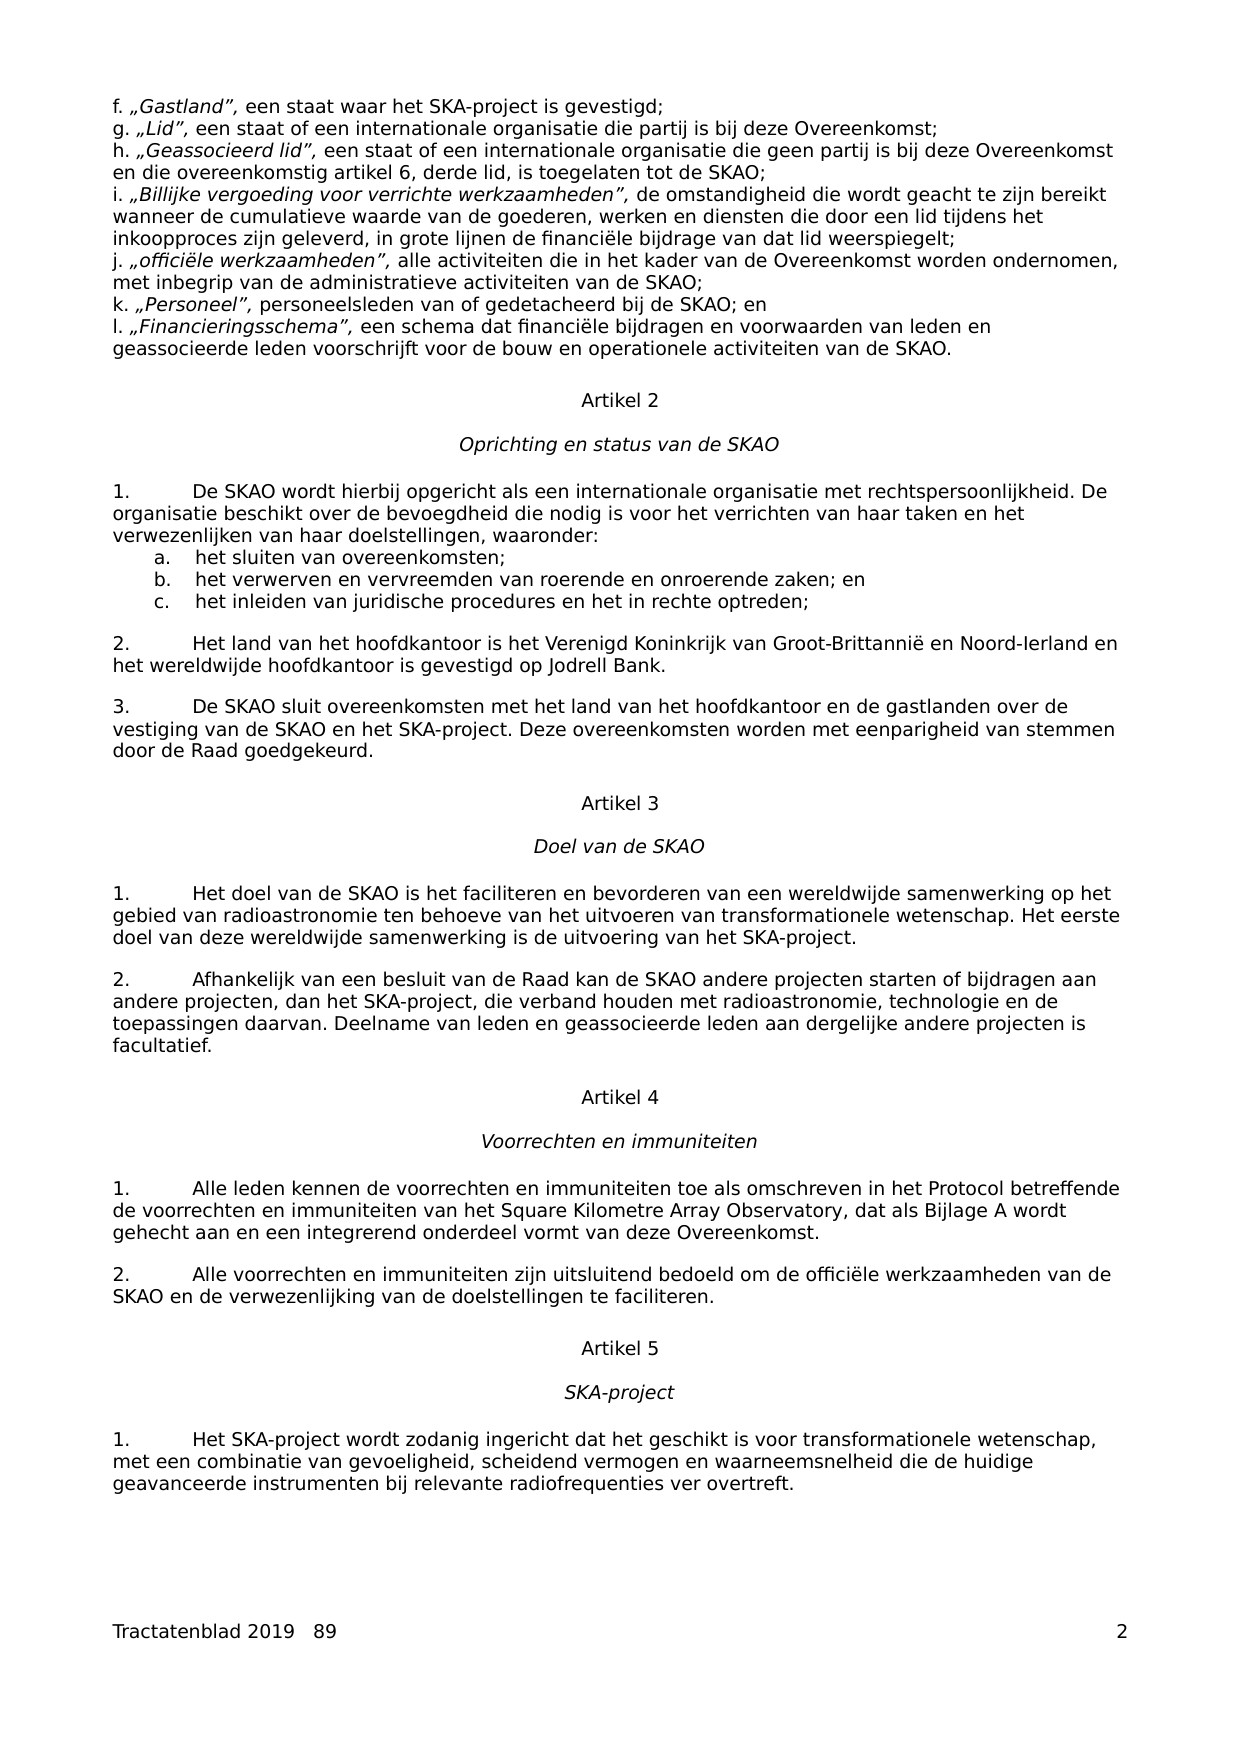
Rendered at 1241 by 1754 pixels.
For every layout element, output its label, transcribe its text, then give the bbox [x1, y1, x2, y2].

subtitle Artikel 5 SKA-project [112, 1338, 1128, 1404]
text k. „Personeel”, personeelsleden van of gedetacheerd bij de SKAO; en [112, 294, 1128, 316]
text 2. Alle voorrechten en immuniteiten zijn uitsluitend bedoeld om de officiële werkzaamheden van de SKAO en de verwezenlijking van de doelstellingen te faciliteren. [112, 1264, 1128, 1308]
text b. het verwerven en vervreemden van roerende en onroerende zaken; en [153, 568, 1128, 591]
text 1. Alle leden kennen de voorrechten en immuniteiten toe als omschreven in het Protocol betreffende de voorrechten en immuniteiten van het Square Kilometre Array Observatory, dat als Bijlage A wordt gehecht aan en een integrerend onderdeel vormt van deze Overeenkomst. [112, 1178, 1128, 1244]
text 2. Afhankelijk van een besluit van de Raad kan de SKAO andere projecten starten of bijdragen aan andere projecten, dan het SKA-project, die verband houden met radioastronomie, technologie en de toepassingen daarvan. Deelname van leden en geassocieerde leden aan dergelijke andere projecten is facultatief. [112, 969, 1128, 1057]
text 1. Het doel van de SKAO is het faciliteren en bevorderen van een wereldwijde samenwerking op het gebied van radioastronomie ten behoeve van het uitvoeren van transformationele wetenschap. Het eerste doel van deze wereldwijde samenwerking is de uitvoering van het SKA-project. [112, 883, 1128, 949]
text 1. De SKAO wordt hierbij opgericht als een internationale organisatie met rechtspersoonlijkheid. De organisatie beschikt over de bevoegdheid die nodig is voor het verrichten van haar taken en het verwezenlijken van haar doelstellingen, waaronder: [112, 481, 1128, 547]
text j. „officiële werkzaamheden”, alle activiteiten die in het kader van de Overeenkomst worden ondernomen, met inbegrip van de administratieve activiteiten van de SKAO; [112, 250, 1128, 294]
text g. „Lid”, een staat of een internationale organisatie die partij is bij deze Overeenkomst; [112, 118, 1128, 140]
text c. het inleiden van juridische procedures en het in rechte optreden; [153, 591, 1128, 612]
text 3. De SKAO sluit overeenkomsten met het land van het hoofdkantoor en de gastlanden over de vestiging van de SKAO en het SKA-project. Deze overeenkomsten worden met eenparigheid van stemmen door de Raad goedgekeurd. [112, 696, 1128, 762]
text f. „Gastland”, een staat waar het SKA-project is gevestigd; [112, 96, 1128, 118]
text h. „Geassocieerd lid”, een staat of een internationale organisatie die geen partij is bij deze Overeenkomst en die overeenkomstig artikel 6, derde lid, is toegelaten tot de SKAO; [112, 140, 1128, 184]
text a. het sluiten van overeenkomsten; [153, 547, 1128, 568]
subtitle Artikel 3 Doel van de SKAO [112, 792, 1128, 858]
subtitle Artikel 4 Voorrechten en immuniteiten [112, 1087, 1128, 1153]
text l. „Financieringsschema”, een schema dat financiële bijdragen en voorwaarden van leden en geassocieerde leden voorschrijft voor de bouw en operationele activiteiten van de SKAO. [112, 316, 1128, 360]
subtitle Artikel 2 Oprichting en status van de SKAO [112, 390, 1128, 456]
text 2. Het land van het hoofdkantoor is het Verenigd Koninkrijk van Groot-Brittannië en Noord-Ierland en het wereldwijde hoofdkantoor is gevestigd op Jodrell Bank. [112, 632, 1128, 676]
text 1. Het SKA-project wordt zodanig ingericht dat het geschikt is voor transformationele wetenschap, met een combinatie van gevoeligheid, scheidend vermogen en waarneemsnelheid die de huidige geavanceerde instrumenten bij relevante radiofrequenties ver overtreft. [112, 1429, 1128, 1495]
text i. „Billijke vergoeding voor verrichte werkzaamheden”, de omstandigheid die wordt geacht te zijn bereikt wanneer de cumulatieve waarde van de goederen, werken en diensten die door een lid tijdens het inkoopproces zijn geleverd, in grote lijnen de financiële bijdrage van dat lid weerspiegelt; [112, 184, 1128, 250]
